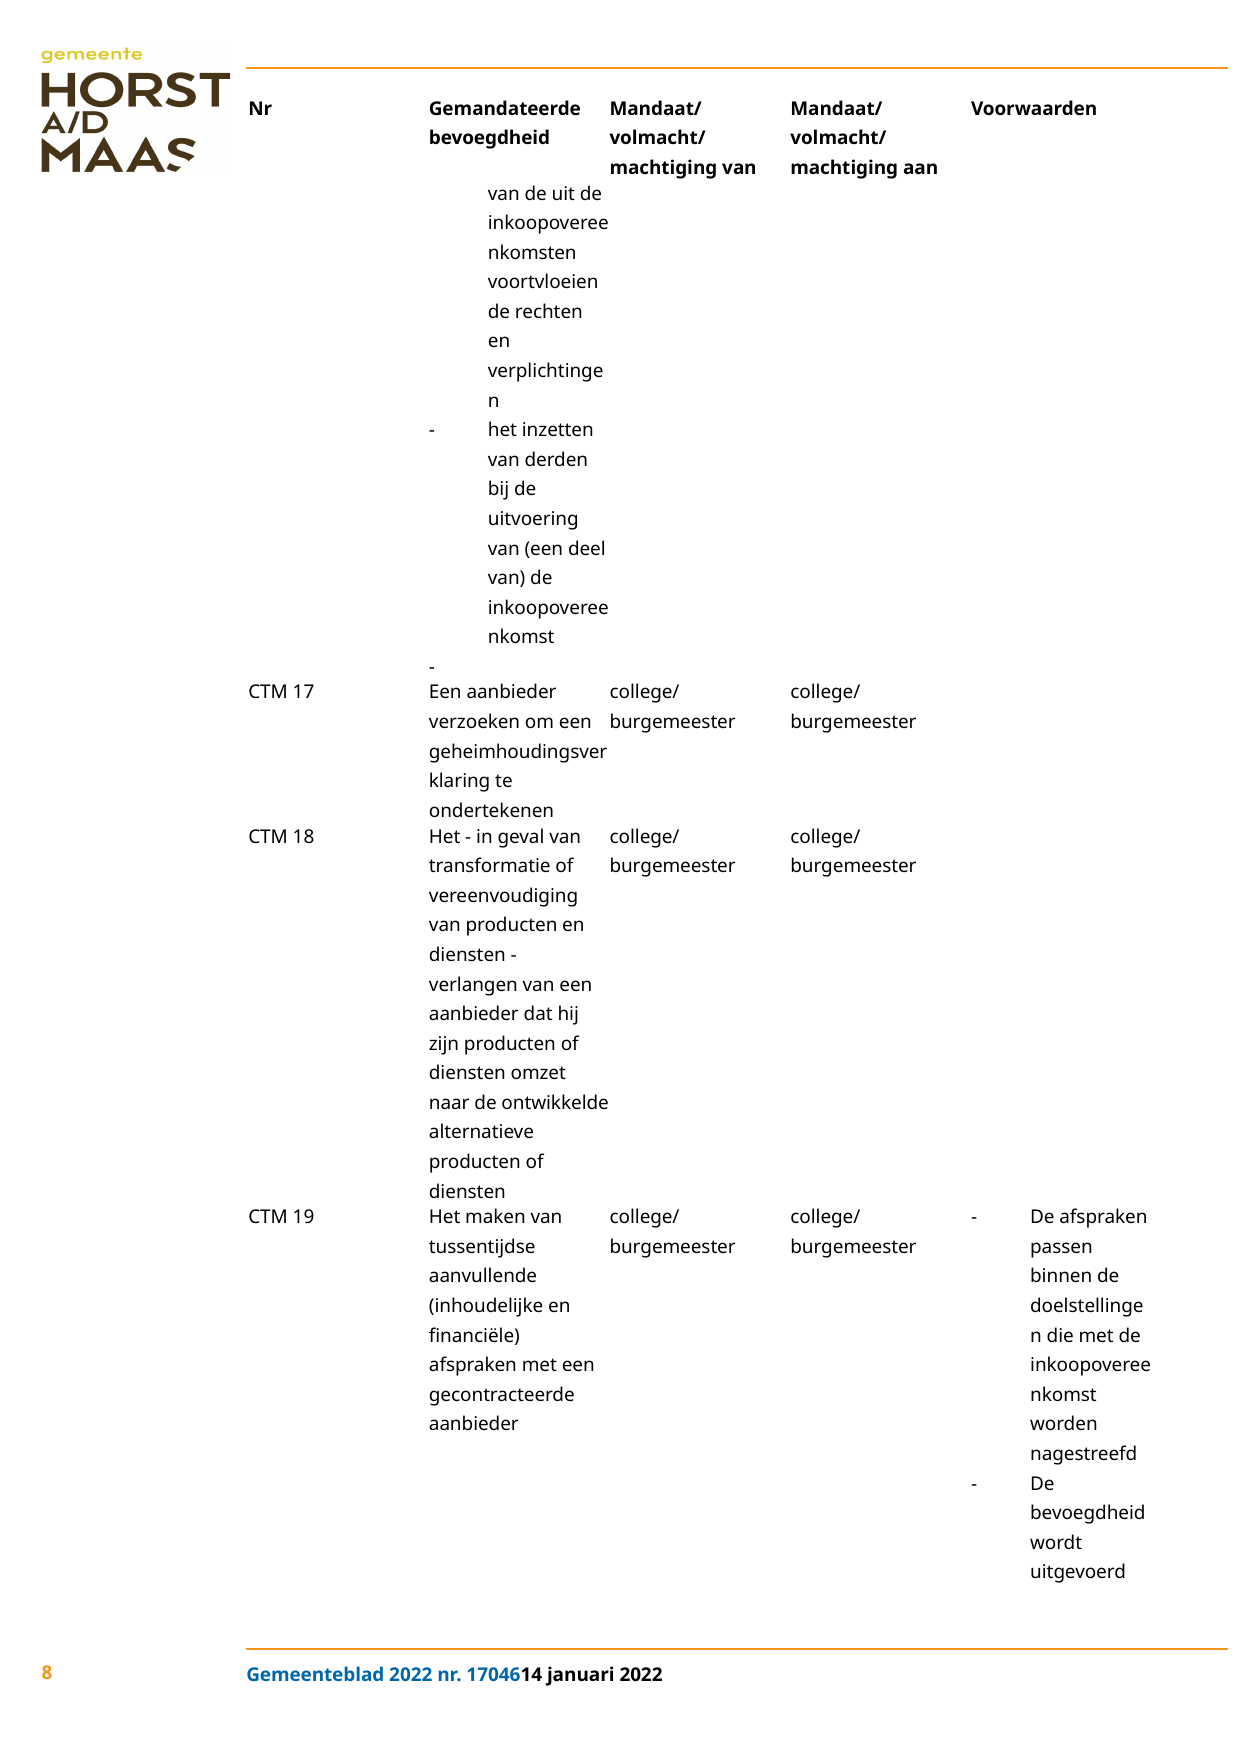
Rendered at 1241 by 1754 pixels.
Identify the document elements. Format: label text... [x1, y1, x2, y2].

table_header Mandaat/volmacht/machtiging aan [790, 95, 971, 180]
table_cell college/ burgemeester [790, 1204, 971, 1584]
table_cell [971, 180, 1152, 679]
table_header Mandaat/volmacht/machtiging van [609, 95, 790, 180]
table_cell [971, 679, 1152, 823]
table_cell college/ burgemeester [790, 679, 971, 823]
table_cell college/ burgemeester [609, 823, 790, 1203]
table_cell Het maken van tussentijdse aanvullende (inhoudelijke en financiële) afspraken met een gecontracteerde aanbieder [429, 1204, 609, 1584]
table_cell [971, 823, 1152, 1203]
table_cell [790, 180, 971, 679]
table_header Voorwaarden [971, 95, 1152, 180]
table_cell Het - in geval van transformatie of vereenvoudiging van producten en diensten - verlangen van een aanbieder dat hij zijn producten of diensten omzet naar de ontwikkelde alternatieve producten of diensten [429, 823, 609, 1203]
table_cell [609, 180, 790, 679]
table_cell CTM 17 [248, 679, 429, 823]
table_cell [248, 180, 429, 679]
picture [41, 47, 231, 172]
table_cell Een aanbieder verzoeken om een geheimhoudingsverklaring te ondertekenen [429, 679, 609, 823]
table_cell CTM 19 [248, 1204, 429, 1584]
table_header Gemandateerde bevoegdheid [429, 95, 609, 180]
table_cell De afspraken passen binnen de doelstellingen die met de inkoopovereenkomst worden nagestreefd De bevoegdheid wordt uitgevoerd [971, 1204, 1152, 1584]
table_cell college/ burgemeester [609, 679, 790, 823]
table_cell van de uit de inkoopovereenkomsten voortvloeiende rechten en verplichtingen het inzetten van derden bij de uitvoering van (een deel van) de inkoopovereenkomst [429, 180, 609, 679]
table_cell college/ burgemeester [790, 823, 971, 1203]
table_cell college/ burgemeester [609, 1204, 790, 1584]
table_cell CTM 18 [248, 823, 429, 1203]
table_header Nr [248, 95, 429, 180]
